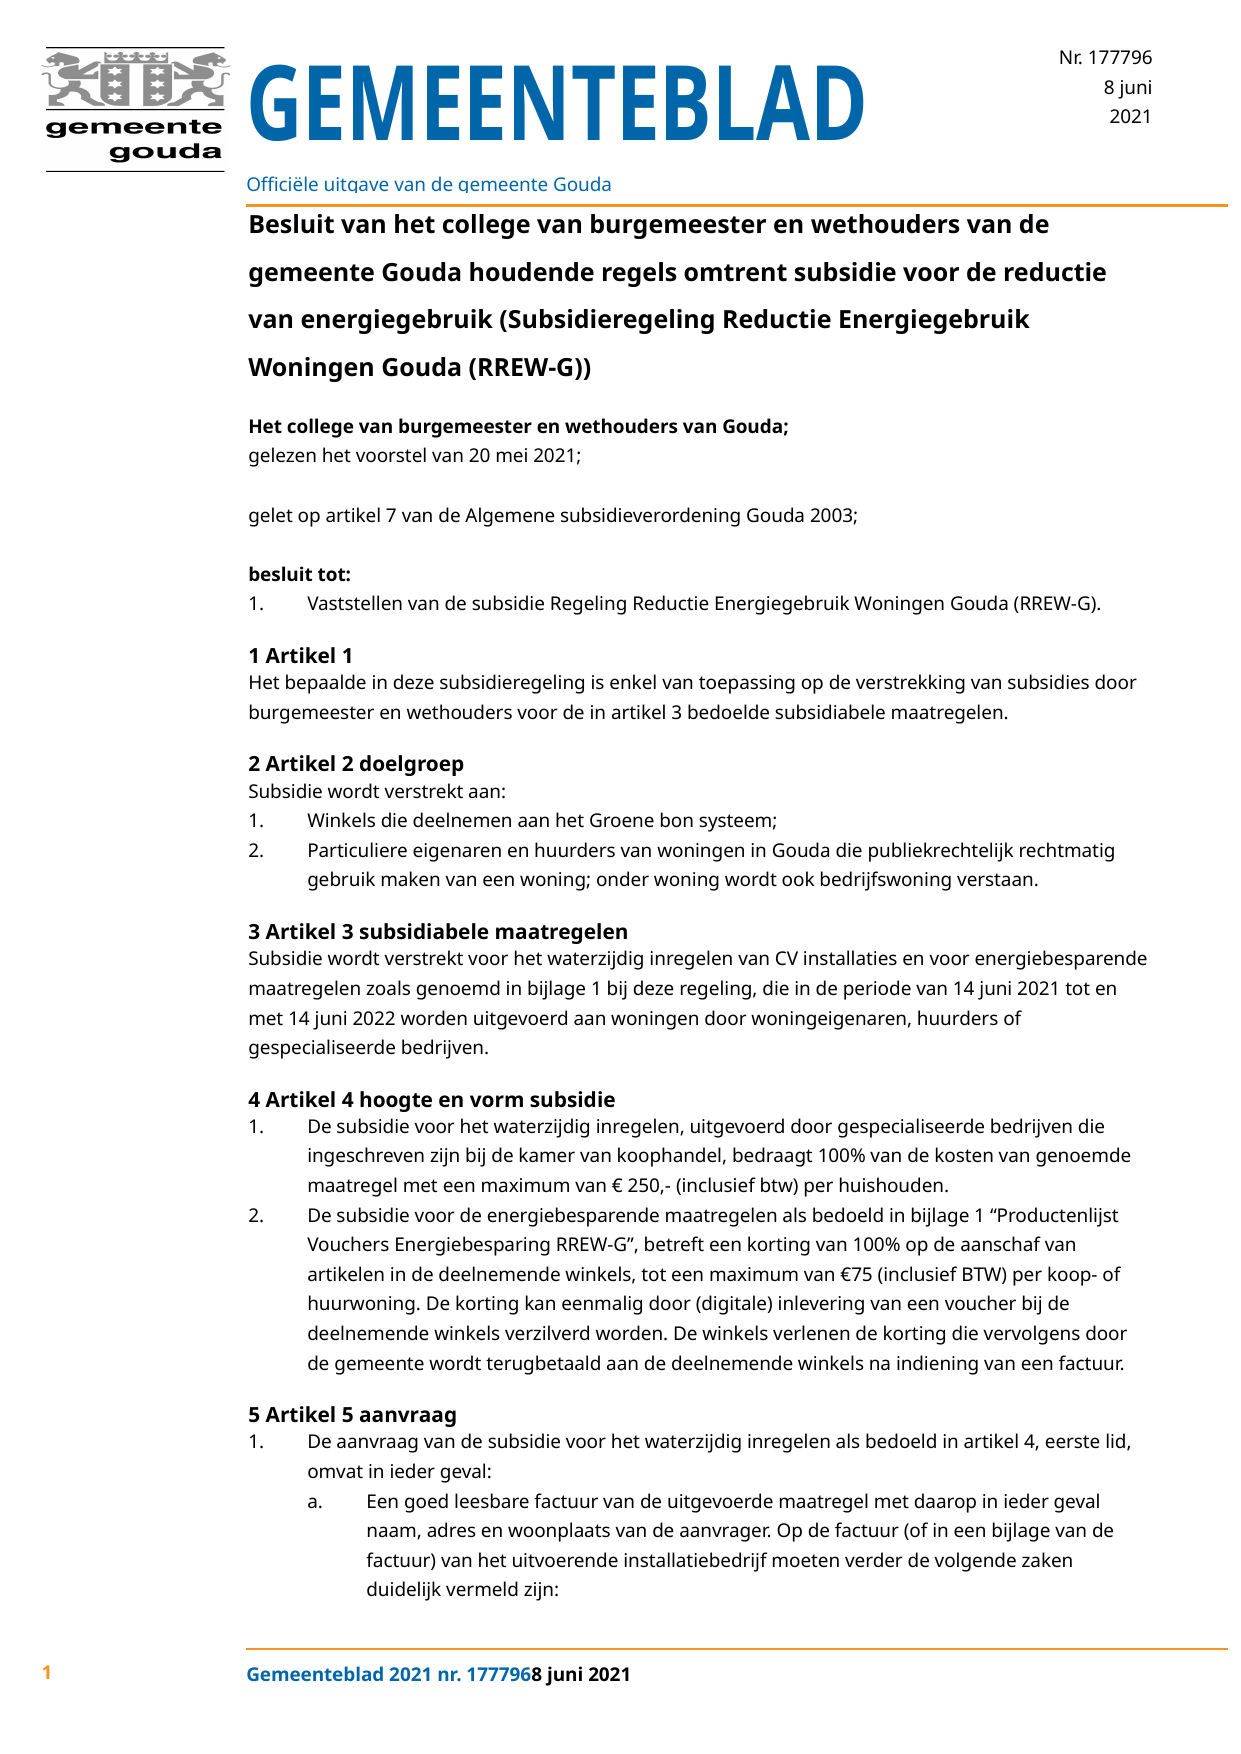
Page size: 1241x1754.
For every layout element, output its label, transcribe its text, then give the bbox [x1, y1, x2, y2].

text 5 Artikel 5 aanvraag [248, 1400, 1152, 1429]
list De subsidie voor het waterzijdig inregelen, uitgevoerd door gespecialiseerde bedrijven die ingeschreven zijn bij de kamer van koophandel, bedraagt 100% van de kosten van genoemde maatregel met een maximum van € 250,- (inclusief btw) per huishouden. [248, 1113, 1152, 1198]
text 4 Artikel 4 hoogte en vorm subsidie [248, 1085, 1152, 1113]
picture [41, 47, 231, 172]
text 1 Artikel 1 [248, 641, 1152, 669]
text 3 Artikel 3 subsidiabele maatregelen [248, 917, 1152, 946]
list De aanvraag van de subsidie voor het waterzijdig inregelen als bedoeld in artikel 4, eerste lid, omvat in ieder geval: [248, 1429, 1152, 1484]
text 2 Artikel 2 doelgroep [248, 749, 1152, 778]
text Besluit van het college van burgemeester en wethouders van de gemeente Gouda houdende regels omtrent subsidie voor de reductie van energiegebruik (Subsidieregeling Reductie Energiegebruik Woningen Gouda (RREW-G)) [248, 207, 1152, 384]
text Het college van burgemeester en wethouders van Gouda; [248, 413, 1152, 439]
list Particuliere eigenaren en huurders van woningen in Gouda die publiekrechtelijk rechtmatig gebruik maken van een woning; onder woning wordt ook bedrijfswoning verstaan. [248, 837, 1152, 892]
list Winkels die deelnemen aan het Groene bon systeem; [248, 807, 1152, 833]
text gelezen het voorstel van 20 mei 2021; [248, 443, 1152, 468]
text Subsidie wordt verstrekt voor het waterzijdig inregelen van CV installaties en voor energiebesparende maatregelen zoals genoemd in bijlage 1 bij deze regeling, die in de periode van 14 juni 2021 tot en met 14 juni 2022 worden uitgevoerd aan woningen door woningeigenaren, huurders of gespecialiseerde bedrijven. [248, 946, 1152, 1060]
list Een goed leesbare factuur van de uitgevoerde maatregel met daarop in ieder geval naam, adres en woonplaats van de aanvrager. Op de factuur (of in een bijlage van de factuur) van het uitvoerende installatiebedrijf moeten verder de volgende zaken duidelijk vermeld zijn: [307, 1488, 1152, 1602]
text gelet op artikel 7 van de Algemene subsidieverordening Gouda 2003; [248, 502, 1152, 528]
list De subsidie voor de energiebesparende maatregelen als bedoeld in bijlage 1 “Productenlijst Vouchers Energiebesparing RREW-G”, betreft een korting van 100% op de aanschaf van artikelen in de deelnemende winkels, tot een maximum van €75 (inclusief BTW) per koop- of huurwoning. De korting kan eenmalig door (digitale) inlevering van een voucher bij de deelnemende winkels verzilverd worden. De winkels verlenen de korting die vervolgens door de gemeente wordt terugbetaald aan de deelnemende winkels na indiening van een factuur. [248, 1202, 1152, 1376]
list Vaststellen van de subsidie Regeling Reductie Energiegebruik Woningen Gouda (RREW-G). [248, 591, 1152, 616]
text besluit tot: [248, 561, 1152, 587]
text Subsidie wordt verstrekt aan: [248, 778, 1152, 804]
text Het bepaalde in deze subsidieregeling is enkel van toepassing op de verstrekking van subsidies door burgemeester en wethouders voor de in artikel 3 bedoelde subsidiabele maatregelen. [248, 669, 1152, 725]
